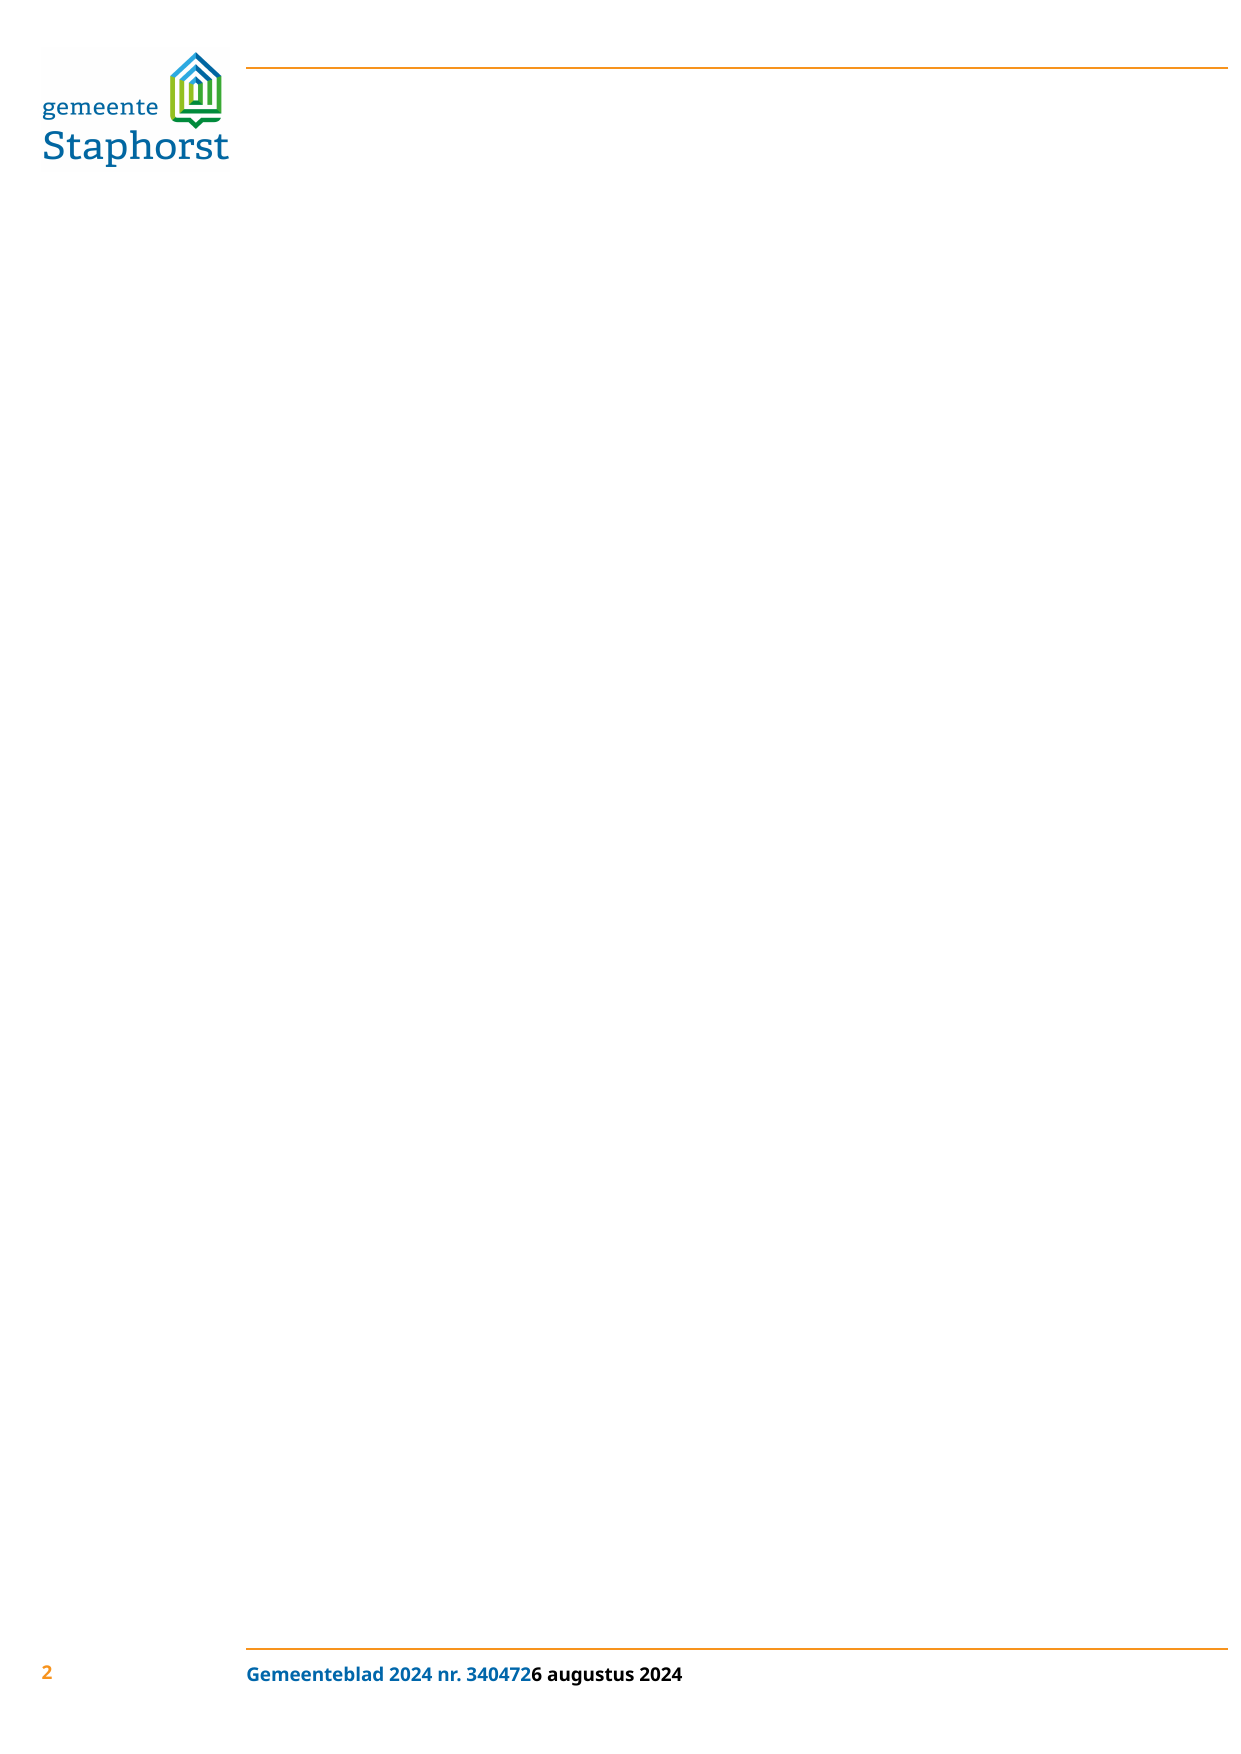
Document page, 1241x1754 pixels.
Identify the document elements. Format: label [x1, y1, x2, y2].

picture [41, 47, 231, 172]
